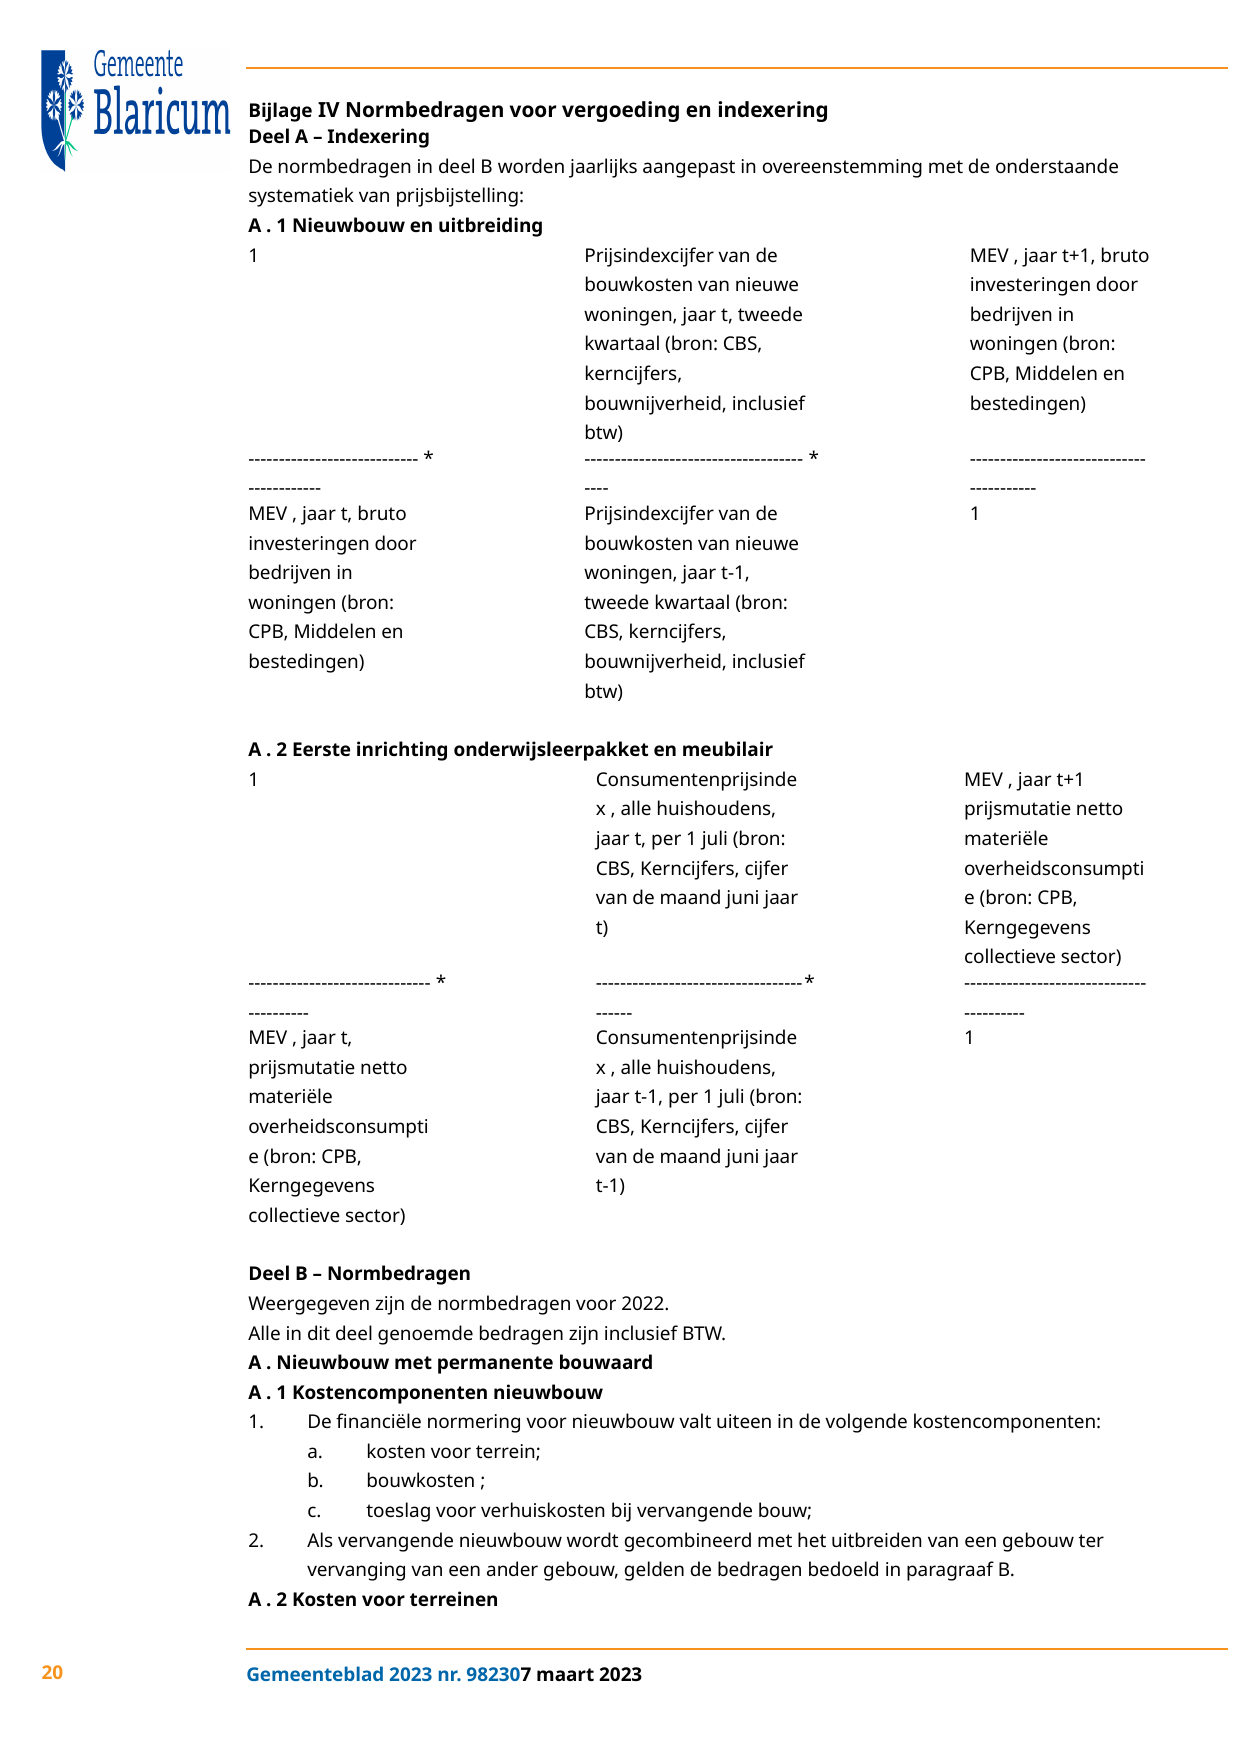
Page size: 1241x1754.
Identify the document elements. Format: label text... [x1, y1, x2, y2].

text Weergegeven zijn de normbedragen voor 2022. [248, 1290, 1152, 1316]
table_cell ---------------------------------------- [584, 445, 808, 500]
table_cell ---------------------------------------- [970, 445, 1152, 500]
table_header MEV , jaar t+1, bruto investeringen door bedrijven in woningen (bron: CPB, Middelen en bestedingen) [970, 242, 1152, 445]
table_cell ---------------------------------------- [248, 445, 423, 500]
list Als vervangende nieuwbouw wordt gecombineerd met het uitbreiden van een gebouw ter vervanging van een ander gebouw, gelden de bedragen bedoeld in paragraaf B. [248, 1527, 1152, 1582]
list bouwkosten ; [307, 1468, 1152, 1493]
table_header [808, 242, 969, 445]
table_cell [436, 1025, 596, 1228]
table_cell 1 [970, 500, 1152, 703]
picture [41, 47, 231, 172]
table_cell * [423, 445, 584, 500]
table_header Consumentenprijsindex , alle huishoudens, jaar t, per 1 juli (bron: CBS, Kerncijfers, cijfer van de maand juni jaar t) [596, 766, 804, 969]
table_header [436, 766, 596, 969]
table_cell * [436, 969, 596, 1024]
table_cell MEV , jaar t, prijsmutatie netto materiële overheidsconsumptie (bron: CPB, Kerngegevens collectieve sector) [248, 1025, 436, 1228]
text A . 1 Kostencomponenten nieuwbouw [248, 1379, 1152, 1405]
text A . 2 Eerste inrichting onderwijsleerpakket en meubilair [248, 736, 1152, 762]
table_header 1 [248, 766, 436, 969]
text A . 2 Kosten voor terreinen [248, 1586, 1152, 1612]
table_header MEV , jaar t+1 prijsmutatie netto materiële overheidsconsumptie (bron: CPB, Kerngegevens collectieve sector) [964, 766, 1152, 969]
table_cell * [808, 445, 969, 500]
list toeslag voor verhuiskosten bij vervangende bouw; [307, 1497, 1152, 1523]
list kosten voor terrein; [307, 1438, 1152, 1464]
table_cell Prijsindexcijfer van de bouwkosten van nieuwe woningen, jaar t-1, tweede kwartaal (bron: CBS, kerncijfers, bouwnijverheid, inclusief btw) [584, 500, 808, 703]
table_cell ---------------------------------------- [248, 969, 436, 1024]
table_header 1 [248, 242, 423, 445]
text De normbedragen in deel B worden jaarlijks aangepast in overeenstemming met de onderstaande systematiek van prijsbijstelling: [248, 153, 1152, 208]
table_cell [804, 1025, 964, 1228]
table_header [423, 242, 584, 445]
table_cell ---------------------------------------- [596, 969, 804, 1024]
table_cell [423, 500, 584, 703]
table_cell 1 [964, 1025, 1152, 1228]
text A . 1 Nieuwbouw en uitbreiding [248, 212, 1152, 238]
table_header [804, 766, 964, 969]
text Bijlage IV Normbedragen voor vergoeding en indexering [248, 95, 1152, 123]
table_cell MEV , jaar t, bruto investeringen door bedrijven in woningen (bron: CPB, Middelen en bestedingen) [248, 500, 423, 703]
text Alle in dit deel genoemde bedragen zijn inclusief BTW. [248, 1320, 1152, 1346]
table_cell ---------------------------------------- [964, 969, 1152, 1024]
table_cell Consumentenprijsindex , alle huishoudens, jaar t-1, per 1 juli (bron: CBS, Kerncijfers, cijfer van de maand juni jaar t-1) [596, 1025, 804, 1228]
text Deel A – Indexering [248, 123, 1152, 149]
text Deel B – Normbedragen [248, 1261, 1152, 1286]
text A . Nieuwbouw met permanente bouwaard [248, 1349, 1152, 1375]
table_header Prijsindexcijfer van de bouwkosten van nieuwe woningen, jaar t, tweede kwartaal (bron: CBS, kerncijfers, bouwnijverheid, inclusief btw) [584, 242, 808, 445]
list De financiële normering voor nieuwbouw valt uiteen in de volgende kostencomponenten: [248, 1408, 1152, 1434]
table_cell * [804, 969, 964, 1024]
table_cell [808, 500, 969, 703]
